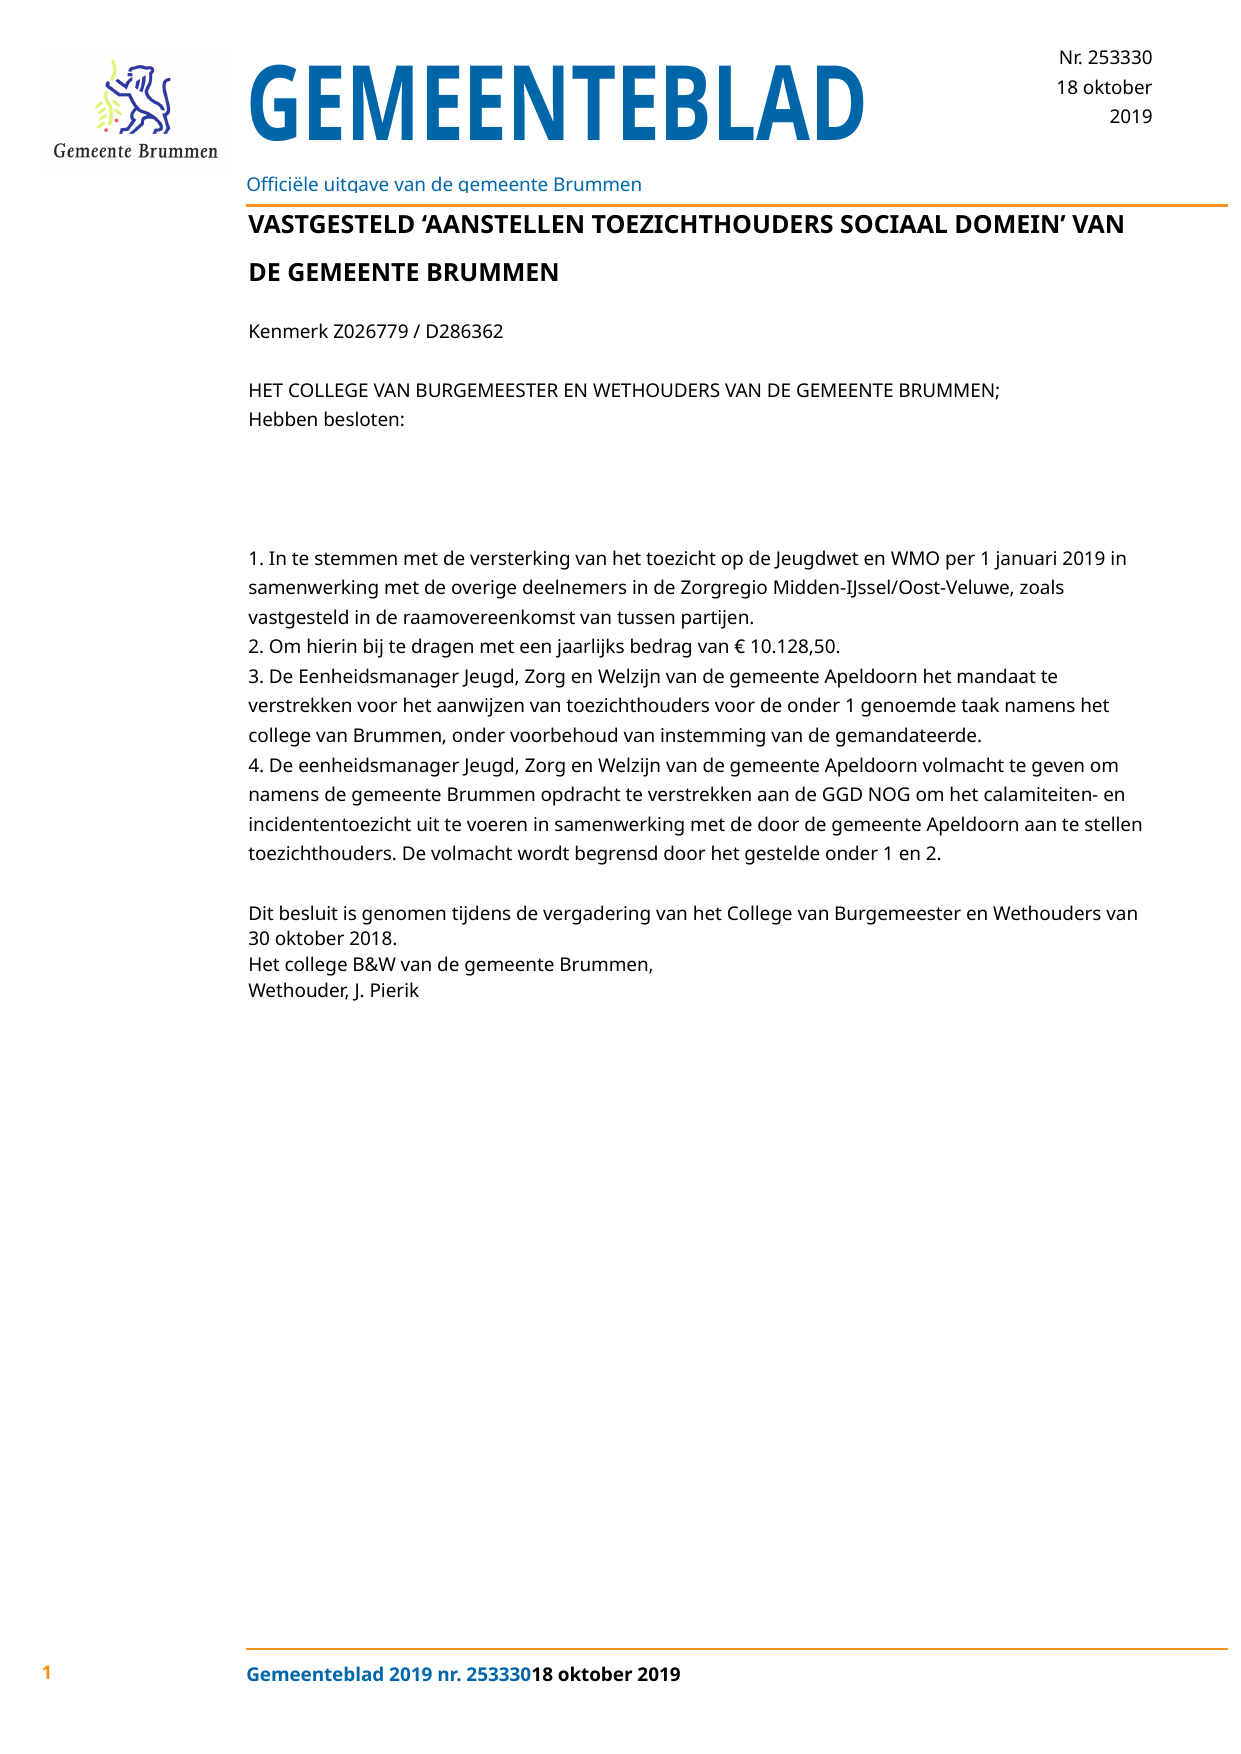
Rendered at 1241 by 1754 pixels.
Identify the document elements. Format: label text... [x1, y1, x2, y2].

text Dit besluit is genomen tijdens de vergadering van het College van Burgemeester en Wethouders van 30 oktober 2018. [248, 900, 1152, 951]
text Kenmerk Z026779 / D286362 [248, 318, 1152, 344]
text 1. In te stemmen met de versterking van het toezicht op de Jeugdwet en WMO per 1 januari 2019 in samenwerking met de overige deelnemers in de Zorgregio Midden-IJssel/Oost-Veluwe, zoals vastgesteld in de raamovereenkomst van tussen partijen. [248, 545, 1152, 629]
text 4. De eenheidsmanager Jeugd, Zorg en Welzijn van de gemeente Apeldoorn volmacht te geven om namens de gemeente Brummen opdracht te verstrekken aan de GGD NOG om het calamiteiten- en incidententoezicht uit te voeren in samenwerking met de door de gemeente Apeldoorn aan te stellen toezichthouders. De volmacht wordt begrensd door het gestelde onder 1 en 2. [248, 752, 1152, 866]
text Het college B&W van de gemeente Brummen, [248, 951, 1152, 977]
text 3. De Eenheidsmanager Jeugd, Zorg en Welzijn van de gemeente Apeldoorn het mandaat te verstrekken voor het aanwijzen van toezichthouders voor de onder 1 genoemde taak namens het college van Brummen, onder voorbehoud van instemming van de gemandateerde. [248, 663, 1152, 748]
text Hebben besloten: [248, 407, 1152, 432]
text Wethouder, J. Pierik [248, 977, 1152, 1003]
text VASTGESTELD ‘AANSTELLEN TOEZICHTHOUDERS SOCIAAL DOMEIN’ VAN DE GEMEENTE BRUMMEN [248, 207, 1152, 288]
text HET COLLEGE VAN BURGEMEESTER EN WETHOUDERS VAN DE GEMEENTE BRUMMEN; [248, 377, 1152, 403]
picture [41, 47, 231, 172]
text 2. Om hierin bij te dragen met een jaarlijks bedrag van € 10.128,50. [248, 633, 1152, 659]
